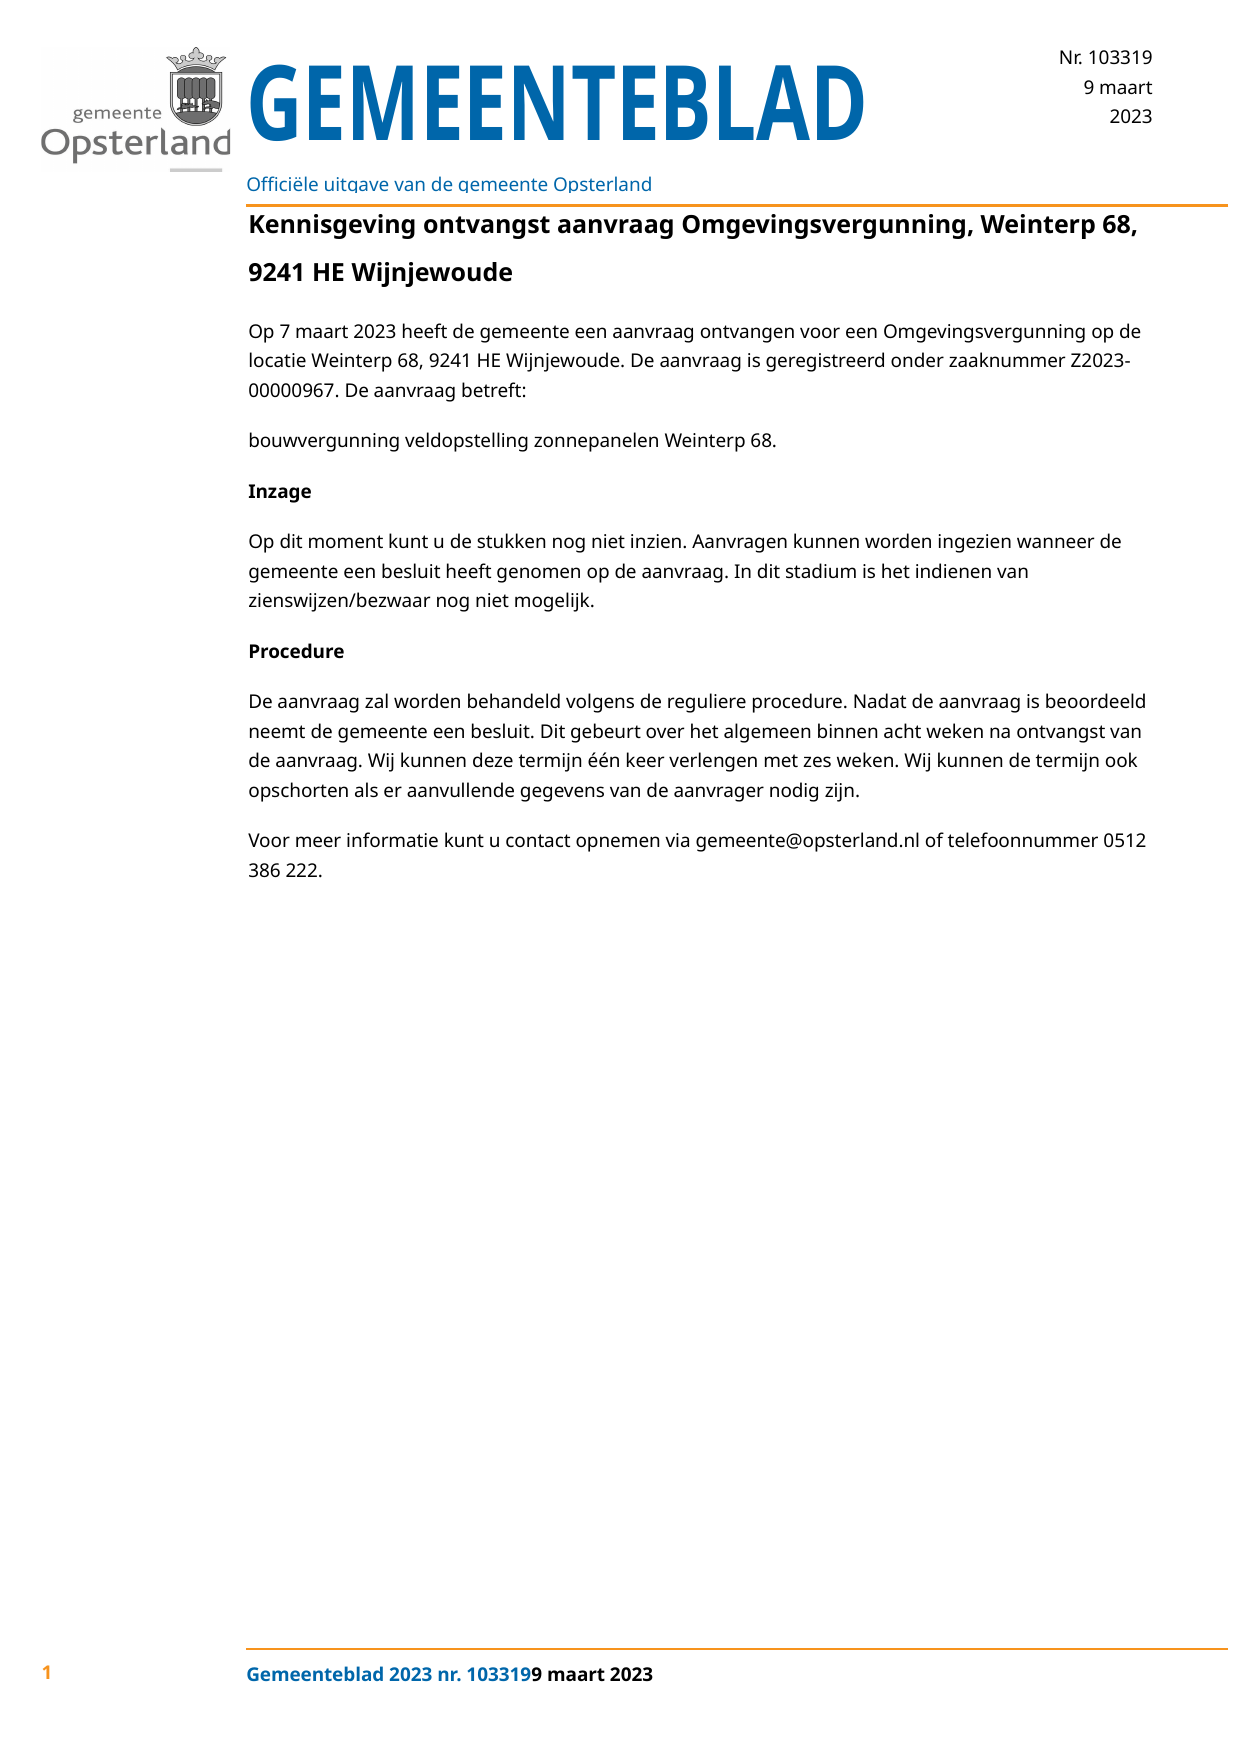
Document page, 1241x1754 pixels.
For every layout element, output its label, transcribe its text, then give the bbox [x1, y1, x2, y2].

text Inzage [248, 478, 1152, 504]
picture [41, 47, 231, 172]
text Op 7 maart 2023 heeft de gemeente een aanvraag ontvangen voor een Omgevingsvergunning op de locatie Weinterp 68, 9241 HE Wijnjewoude. De aanvraag is geregistreerd onder zaaknummer Z2023-00000967. De aanvraag betreft: [248, 318, 1152, 403]
text bouwvergunning veldopstelling zonnepanelen Weinterp 68. [248, 427, 1152, 453]
text De aanvraag zal worden behandeld volgens de reguliere procedure. Nadat de aanvraag is beoordeeld neemt de gemeente een besluit. Dit gebeurt over het algemeen binnen acht weken na ontvangst van de aanvraag. Wij kunnen deze termijn één keer verlengen met zes weken. Wij kunnen de termijn ook opschorten als er aanvullende gegevens van de aanvrager nodig zijn. [248, 688, 1152, 803]
text Voor meer informatie kunt u contact opnemen via gemeente@opsterland.nl of telefoonnummer 0512 386 222. [248, 827, 1152, 883]
text Kennisgeving ontvangst aanvraag Omgevingsvergunning, Weinterp 68, 9241 HE Wijnjewoude [248, 207, 1152, 288]
text Op dit moment kunt u de stukken nog niet inzien. Aanvragen kunnen worden ingezien wanneer de gemeente een besluit heeft genomen op de aanvraag. In dit stadium is het indienen van zienswijzen/bezwaar nog niet mogelijk. [248, 528, 1152, 613]
text Procedure [248, 638, 1152, 664]
